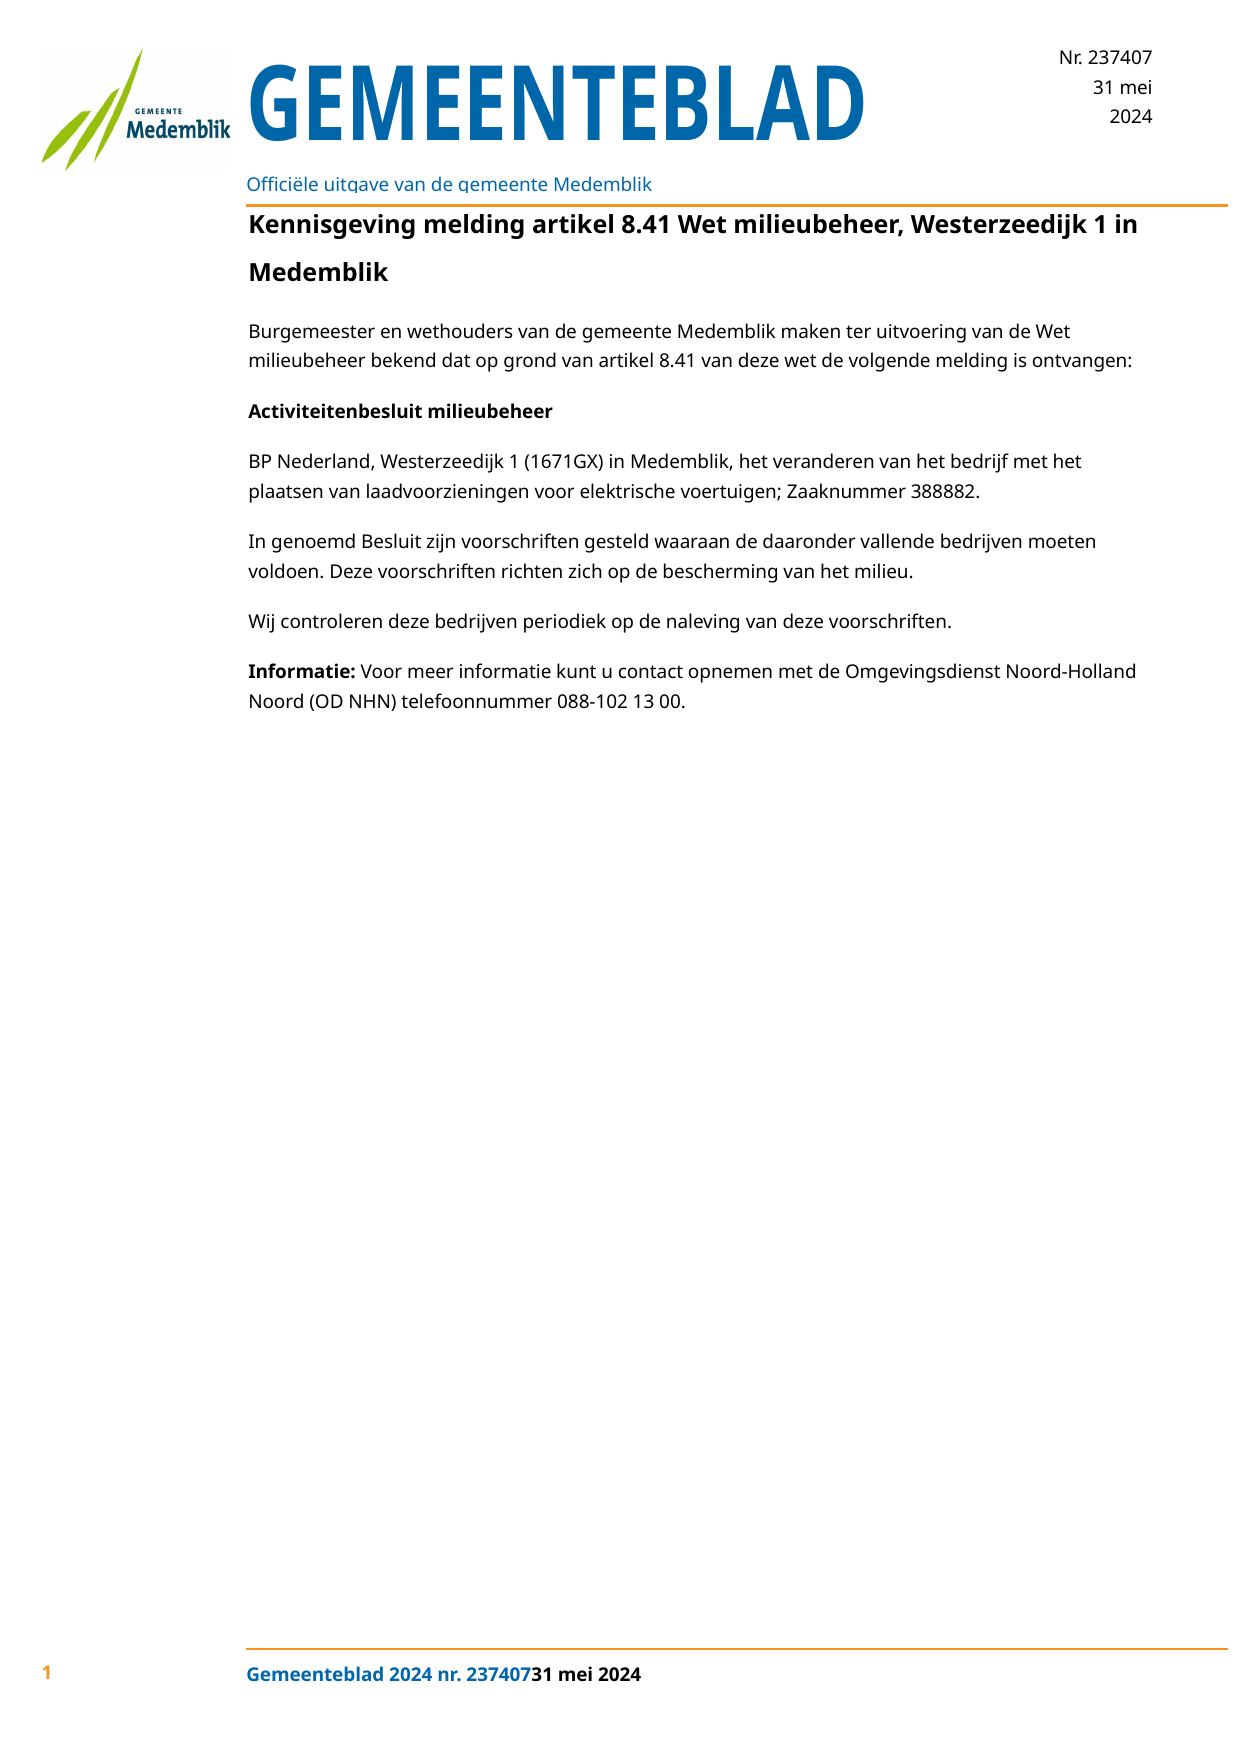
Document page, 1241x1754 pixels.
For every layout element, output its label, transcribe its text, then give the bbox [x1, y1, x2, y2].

text Activiteitenbesluit milieubeheer [248, 398, 1152, 424]
text Burgemeester en wethouders van de gemeente Medemblik maken ter uitvoering van de Wet milieubeheer bekend dat op grond van artikel 8.41 van deze wet de volgende melding is ontvangen: [248, 318, 1152, 373]
text Wij controleren deze bedrijven periodiek op de naleving van deze voorschriften. [248, 608, 1152, 634]
text In genoemd Besluit zijn voorschriften gesteld waaraan de daaronder vallende bedrijven moeten voldoen. Deze voorschriften richten zich op de bescherming van het milieu. [248, 528, 1152, 584]
text Informatie: Voor meer informatie kunt u contact opnemen met de Omgevingsdienst Noord-Holland Noord (OD NHN) telefoonnummer 088-102 13 00. [248, 659, 1152, 714]
picture [41, 47, 231, 172]
text Kennisgeving melding artikel 8.41 Wet milieubeheer, Westerzeedijk 1 in Medemblik [248, 207, 1152, 288]
text BP Nederland, Westerzeedijk 1 (1671GX) in Medemblik, het veranderen van het bedrijf met het plaatsen van laadvoorzieningen voor elektrische voertuigen; Zaaknummer 388882. [248, 448, 1152, 504]
